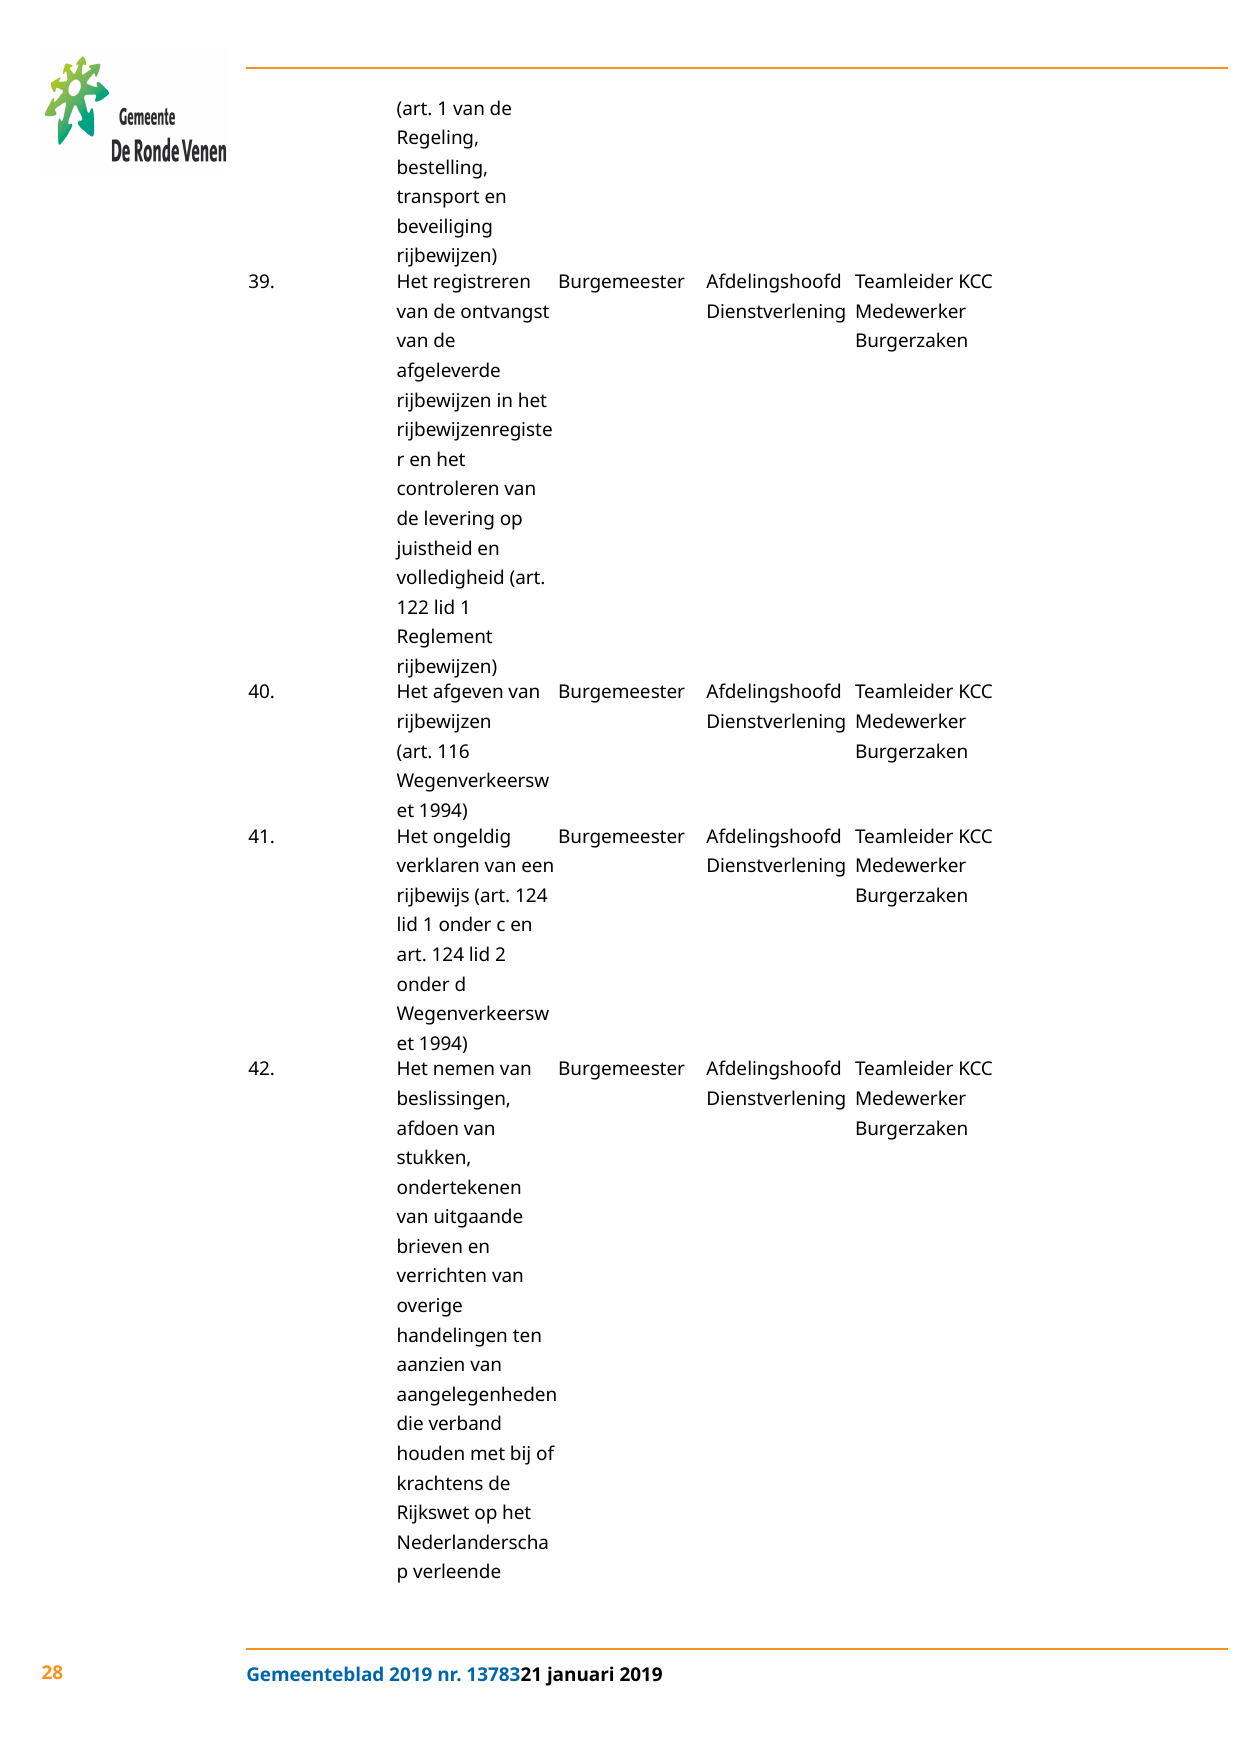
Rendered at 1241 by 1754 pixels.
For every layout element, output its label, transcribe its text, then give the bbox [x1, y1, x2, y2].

table_cell Afdelingshoofd Dienstverlening [706, 679, 855, 823]
table_cell Teamleider KCC Medewerker Burgerzaken [855, 1056, 1003, 1584]
table_cell 42. [248, 1056, 396, 1584]
table_cell 40. [248, 679, 396, 823]
table_cell Afdelingshoofd Dienstverlening [706, 1056, 855, 1584]
table_cell Het afgeven van rijbewijzen (art. 116 Wegenverkeerswet 1994) [396, 679, 558, 823]
table_cell Burgemeester [558, 1056, 706, 1584]
table_cell 39. [248, 269, 396, 679]
table_cell Afdelingshoofd Dienstverlening [706, 823, 855, 1056]
table_cell Teamleider KCC Medewerker Burgerzaken [855, 679, 1003, 823]
table_cell [1003, 95, 1152, 268]
table_cell Teamleider KCC Medewerker Burgerzaken [855, 823, 1003, 1056]
table_cell Teamleider KCC Medewerker Burgerzaken [855, 269, 1003, 679]
table_cell [855, 95, 1003, 268]
table_cell Burgemeester [558, 823, 706, 1056]
table_cell [1003, 679, 1152, 823]
table_cell 41. [248, 823, 396, 1056]
table_cell Burgemeester [558, 679, 706, 823]
table_cell [1003, 823, 1152, 1056]
table_cell (art. 1 van de Regeling, bestelling, transport en beveiliging rijbewijzen) [396, 95, 558, 268]
table_cell [558, 95, 706, 268]
table_cell [1003, 1056, 1152, 1584]
table_cell Burgemeester [558, 269, 706, 679]
table_cell [1003, 269, 1152, 679]
table_cell Afdelingshoofd Dienstverlening [706, 269, 855, 679]
table_cell Het registreren van de ontvangst van de afgeleverde rijbewijzen in het rijbewijzenregister en het controleren van de levering op juistheid en volledigheid (art. 122 lid 1 Reglement rijbewijzen) [396, 269, 558, 679]
table_cell [706, 95, 855, 268]
table_cell Het nemen van beslissingen, afdoen van stukken, ondertekenen van uitgaande brieven en verrichten van overige handelingen ten aanzien van aangelegenheden die verband houden met bij of krachtens de Rijkswet op het Nederlanderschap verleende [396, 1056, 558, 1584]
table_cell [248, 95, 396, 268]
picture [41, 47, 231, 172]
table_cell Het ongeldig verklaren van een rijbewijs (art. 124 lid 1 onder c en art. 124 lid 2 onder d Wegenverkeerswet 1994) [396, 823, 558, 1056]
